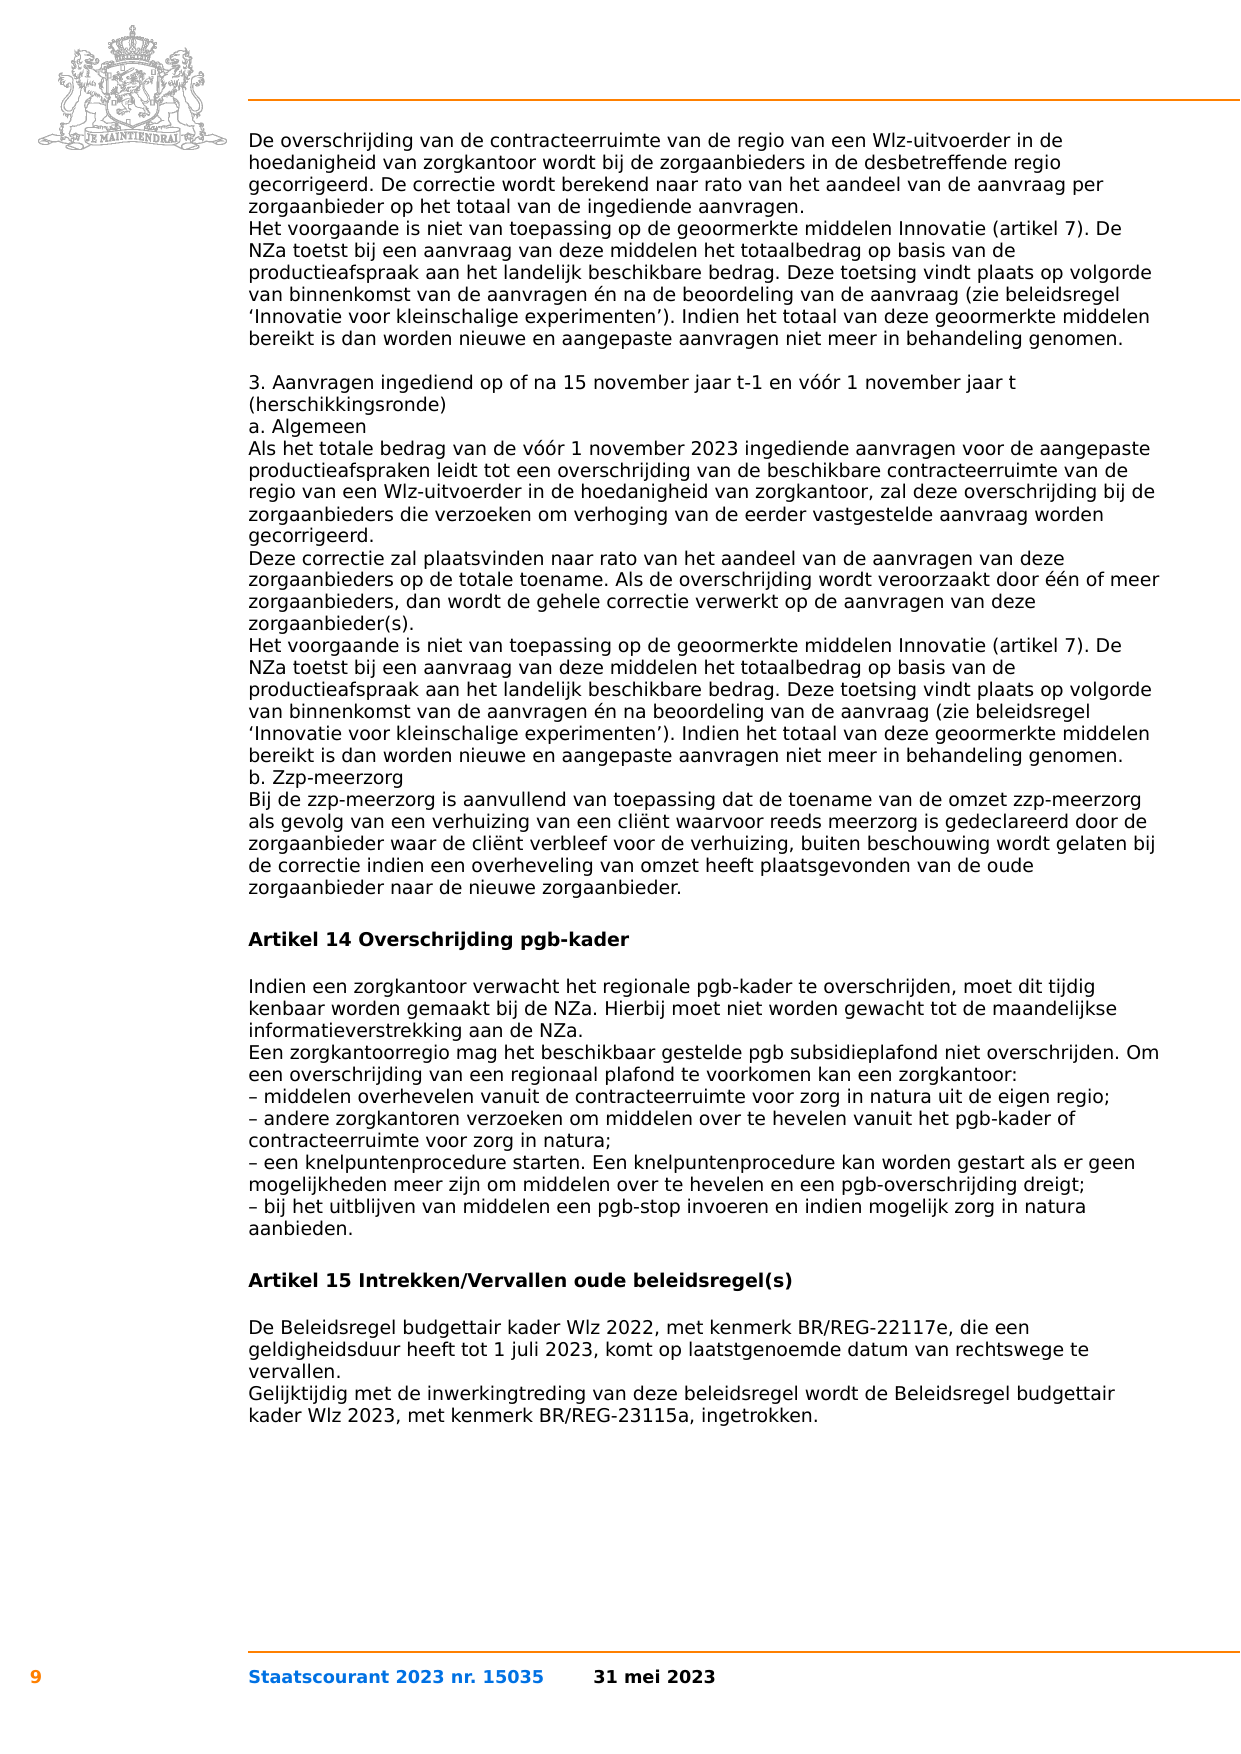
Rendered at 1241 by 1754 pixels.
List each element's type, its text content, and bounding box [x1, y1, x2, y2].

text De overschrijding van de contracteerruimte van de regio van een Wlz-uitvoerder in de hoedanigheid van zorgkantoor wordt bij de zorgaanbieders in de desbetreffende regio gecorrigeerd. De correctie wordt berekend naar rato van het aandeel van de aanvraag per zorgaanbieder op het totaal van de ingediende aanvragen. [248, 130, 1163, 218]
text – middelen overhevelen vanuit de contracteerruimte voor zorg in natura uit de eigen regio; [248, 1086, 1163, 1108]
text Het voorgaande is niet van toepassing op de geoormerkte middelen Innovatie (artikel 7). De NZa toetst bij een aanvraag van deze middelen het totaalbedrag op basis van de productieafspraak aan het landelijk beschikbare bedrag. Deze toetsing vindt plaats op volgorde van binnenkomst van de aanvragen én na de beoordeling van de aanvraag (zie beleidsregel ‘Innovatie voor kleinschalige experimenten’). Indien het totaal van deze geoormerkte middelen bereikt is dan worden nieuwe en aangepaste aanvragen niet meer in behandeling genomen. [248, 218, 1163, 350]
text Het voorgaande is niet van toepassing op de geoormerkte middelen Innovatie (artikel 7). De NZa toetst bij een aanvraag van deze middelen het totaalbedrag op basis van de productieafspraak aan het landelijk beschikbare bedrag. Deze toetsing vindt plaats op volgorde van binnenkomst van de aanvragen én na beoordeling van de aanvraag (zie beleidsregel ‘Innovatie voor kleinschalige experimenten’). Indien het totaal van deze geoormerkte middelen bereikt is dan worden nieuwe en aangepaste aanvragen niet meer in behandeling genomen. [248, 635, 1163, 767]
subtitle Artikel 15 Intrekken/Vervallen oude beleidsregel(s) [248, 1270, 1163, 1292]
text Een zorgkantoorregio mag het beschikbaar gestelde pgb subsidieplafond niet overschrijden. Om een overschrijding van een regionaal plafond te voorkomen kan een zorgkantoor: [248, 1042, 1163, 1086]
text 3. Aanvragen ingediend op of na 15 november jaar t-1 en vóór 1 november jaar t (herschikkingsronde) [248, 372, 1163, 416]
text – andere zorgkantoren verzoeken om middelen over te hevelen vanuit het pgb-kader of contracteerruimte voor zorg in natura; [248, 1108, 1163, 1152]
text Indien een zorgkantoor verwacht het regionale pgb-kader te overschrijden, moet dit tijdig kenbaar worden gemaakt bij de NZa. Hierbij moet niet worden gewacht tot de maandelijkse informatieverstrekking aan de NZa. [248, 976, 1163, 1042]
text Gelijktijdig met de inwerkingtreding van deze beleidsregel wordt de Beleidsregel budgettair kader Wlz 2023, met kenmerk BR/REG-23115a, ingetrokken. [248, 1383, 1163, 1427]
text De Beleidsregel budgettair kader Wlz 2022, met kenmerk BR/REG-22117e, die een geldigheidsduur heeft tot 1 juli 2023, komt op laatstgenoemde datum van rechtswege te vervallen. [248, 1317, 1163, 1383]
text b. Zzp-meerzorg [248, 767, 1163, 789]
text Deze correctie zal plaatsvinden naar rato van het aandeel van de aanvragen van deze zorgaanbieders op de totale toename. Als de overschrijding wordt veroorzaakt door één of meer zorgaanbieders, dan wordt de gehele correctie verwerkt op de aanvragen van deze zorgaanbieder(s). [248, 547, 1163, 635]
text Bij de zzp-meerzorg is aanvullend van toepassing dat de toename van de omzet zzp-meerzorg als gevolg van een verhuizing van een cliënt waarvoor reeds meerzorg is gedeclareerd door de zorgaanbieder waar de cliënt verbleef voor de verhuizing, buiten beschouwing wordt gelaten bij de correctie indien een overheveling van omzet heeft plaatsgevonden van de oude zorgaanbieder naar de nieuwe zorgaanbieder. [248, 789, 1163, 899]
text Als het totale bedrag van de vóór 1 november 2023 ingediende aanvragen voor de aangepaste productieafspraken leidt tot een overschrijding van de beschikbare contracteerruimte van de regio van een Wlz-uitvoerder in de hoedanigheid van zorgkantoor, zal deze overschrijding bij de zorgaanbieders die verzoeken om verhoging van de eerder vastgestelde aanvraag worden gecorrigeerd. [248, 437, 1163, 547]
text – een knelpuntenprocedure starten. Een knelpuntenprocedure kan worden gestart als er geen mogelijkheden meer zijn om middelen over te hevelen en een pgb-overschrijding dreigt; [248, 1152, 1163, 1196]
picture [38, 25, 227, 150]
text a. Algemeen [248, 416, 1163, 437]
subtitle Artikel 14 Overschrijding pgb-kader [248, 929, 1163, 951]
text – bij het uitblijven van middelen een pgb-stop invoeren en indien mogelijk zorg in natura aanbieden. [248, 1196, 1163, 1240]
